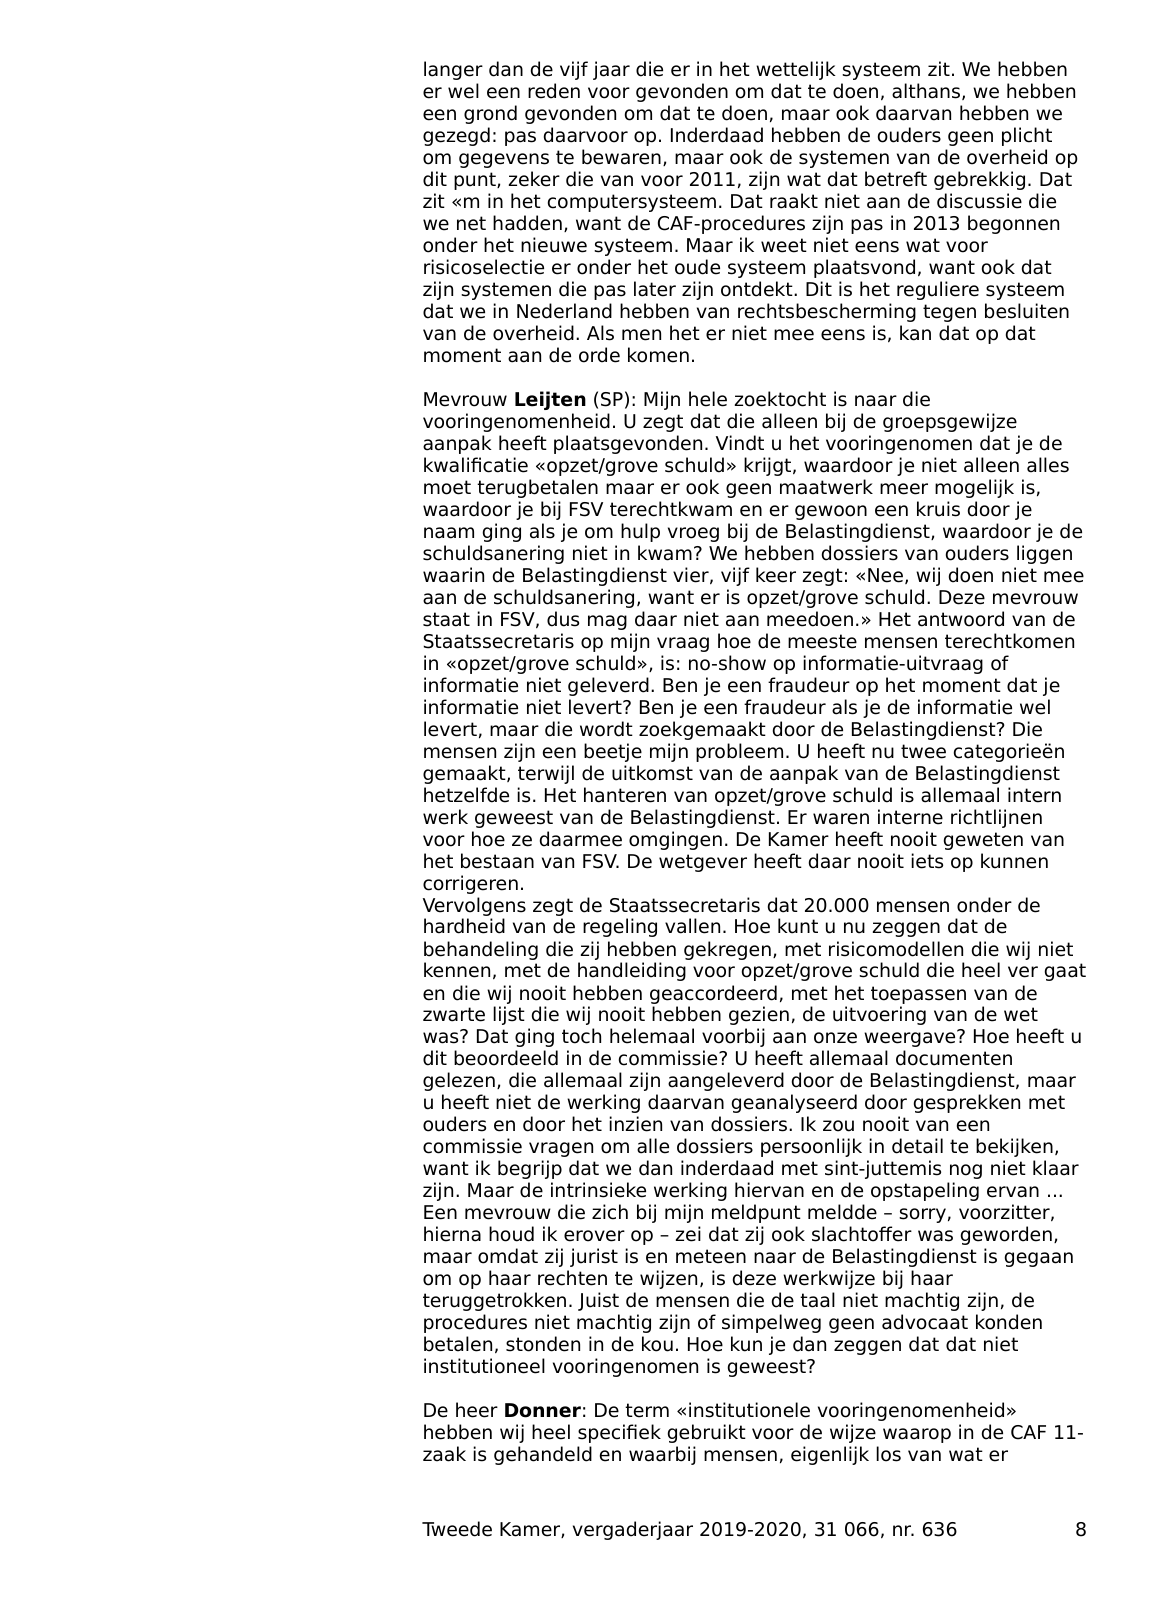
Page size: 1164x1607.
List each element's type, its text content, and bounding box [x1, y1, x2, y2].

text langer dan de vijf jaar die er in het wettelijk systeem zit. We hebben er wel een reden voor gevonden om dat te doen, althans, we hebben een grond gevonden om dat te doen, maar ook daarvan hebben we gezegd: pas daarvoor op. Inderdaad hebben de ouders geen plicht om gegevens te bewaren, maar ook de systemen van de overheid op dit punt, zeker die van voor 2011, zijn wat dat betreft gebrekkig. Dat zit «m in het computersysteem. Dat raakt niet aan de discussie die we net hadden, want de CAF-procedures zijn pas in 2013 begonnen onder het nieuwe systeem. Maar ik weet niet eens wat voor risicoselectie er onder het oude systeem plaatsvond, want ook dat zijn systemen die pas later zijn ontdekt. Dit is het reguliere systeem dat we in Nederland hebben van rechtsbescherming tegen besluiten van de overheid. Als men het er niet mee eens is, kan dat op dat moment aan de orde komen. [422, 59, 1087, 367]
text Vervolgens zegt de Staatssecretaris dat 20.000 mensen onder de hardheid van de regeling vallen. Hoe kunt u nu zeggen dat de behandeling die zij hebben gekregen, met risicomodellen die wij niet kennen, met de handleiding voor opzet/grove schuld die heel ver gaat en die wij nooit hebben geaccordeerd, met het toepassen van de zwarte lijst die wij nooit hebben gezien, de uitvoering van de wet was? Dat ging toch helemaal voorbij aan onze weergave? Hoe heeft u dit beoordeeld in de commissie? U heeft allemaal documenten gelezen, die allemaal zijn aangeleverd door de Belastingdienst, maar u heeft niet de werking daarvan geanalyseerd door gesprekken met ouders en door het inzien van dossiers. Ik zou nooit van een commissie vragen om alle dossiers persoonlijk in detail te bekijken, want ik begrijp dat we dan inderdaad met sint-juttemis nog niet klaar zijn. Maar de intrinsieke werking hiervan en de opstapeling ervan ... Een mevrouw die zich bij mijn meldpunt meldde – sorry, voorzitter, hierna houd ik erover op – zei dat zij ook slachtoffer was geworden, maar omdat zij jurist is en meteen naar de Belastingdienst is gegaan om op haar rechten te wijzen, is deze werkwijze bij haar teruggetrokken. Juist de mensen die de taal niet machtig zijn, de procedures niet machtig zijn of simpelweg geen advocaat konden betalen, stonden in de kou. Hoe kun je dan zeggen dat dat niet institutioneel vooringenomen is geweest? [422, 894, 1087, 1378]
text De heer Donner: De term «institutionele vooringenomenheid» hebben wij heel specifiek gebruikt voor de wijze waarop in de CAF 11-zaak is gehandeld en waarbij mensen, eigenlijk los van wat er [422, 1400, 1087, 1466]
text Mevrouw Leijten (SP): Mijn hele zoektocht is naar die vooringenomenheid. U zegt dat die alleen bij de groepsgewijze aanpak heeft plaatsgevonden. Vindt u het vooringenomen dat je de kwalificatie «opzet/grove schuld» krijgt, waardoor je niet alleen alles moet terugbetalen maar er ook geen maatwerk meer mogelijk is, waardoor je bij FSV terechtkwam en er gewoon een kruis door je naam ging als je om hulp vroeg bij de Belastingdienst, waardoor je de schuldsanering niet in kwam? We hebben dossiers van ouders liggen waarin de Belastingdienst vier, vijf keer zegt: «Nee, wij doen niet mee aan de schuldsanering, want er is opzet/grove schuld. Deze mevrouw staat in FSV, dus mag daar niet aan meedoen.» Het antwoord van de Staatssecretaris op mijn vraag hoe de meeste mensen terechtkomen in «opzet/grove schuld», is: no-show op informatie-uitvraag of informatie niet geleverd. Ben je een fraudeur op het moment dat je informatie niet levert? Ben je een fraudeur als je de informatie wel levert, maar die wordt zoekgemaakt door de Belastingdienst? Die mensen zijn een beetje mijn probleem. U heeft nu twee categorieën gemaakt, terwijl de uitkomst van de aanpak van de Belastingdienst hetzelfde is. Het hanteren van opzet/grove schuld is allemaal intern werk geweest van de Belastingdienst. Er waren interne richtlijnen voor hoe ze daarmee omgingen. De Kamer heeft nooit geweten van het bestaan van FSV. De wetgever heeft daar nooit iets op kunnen corrigeren. [422, 389, 1087, 894]
